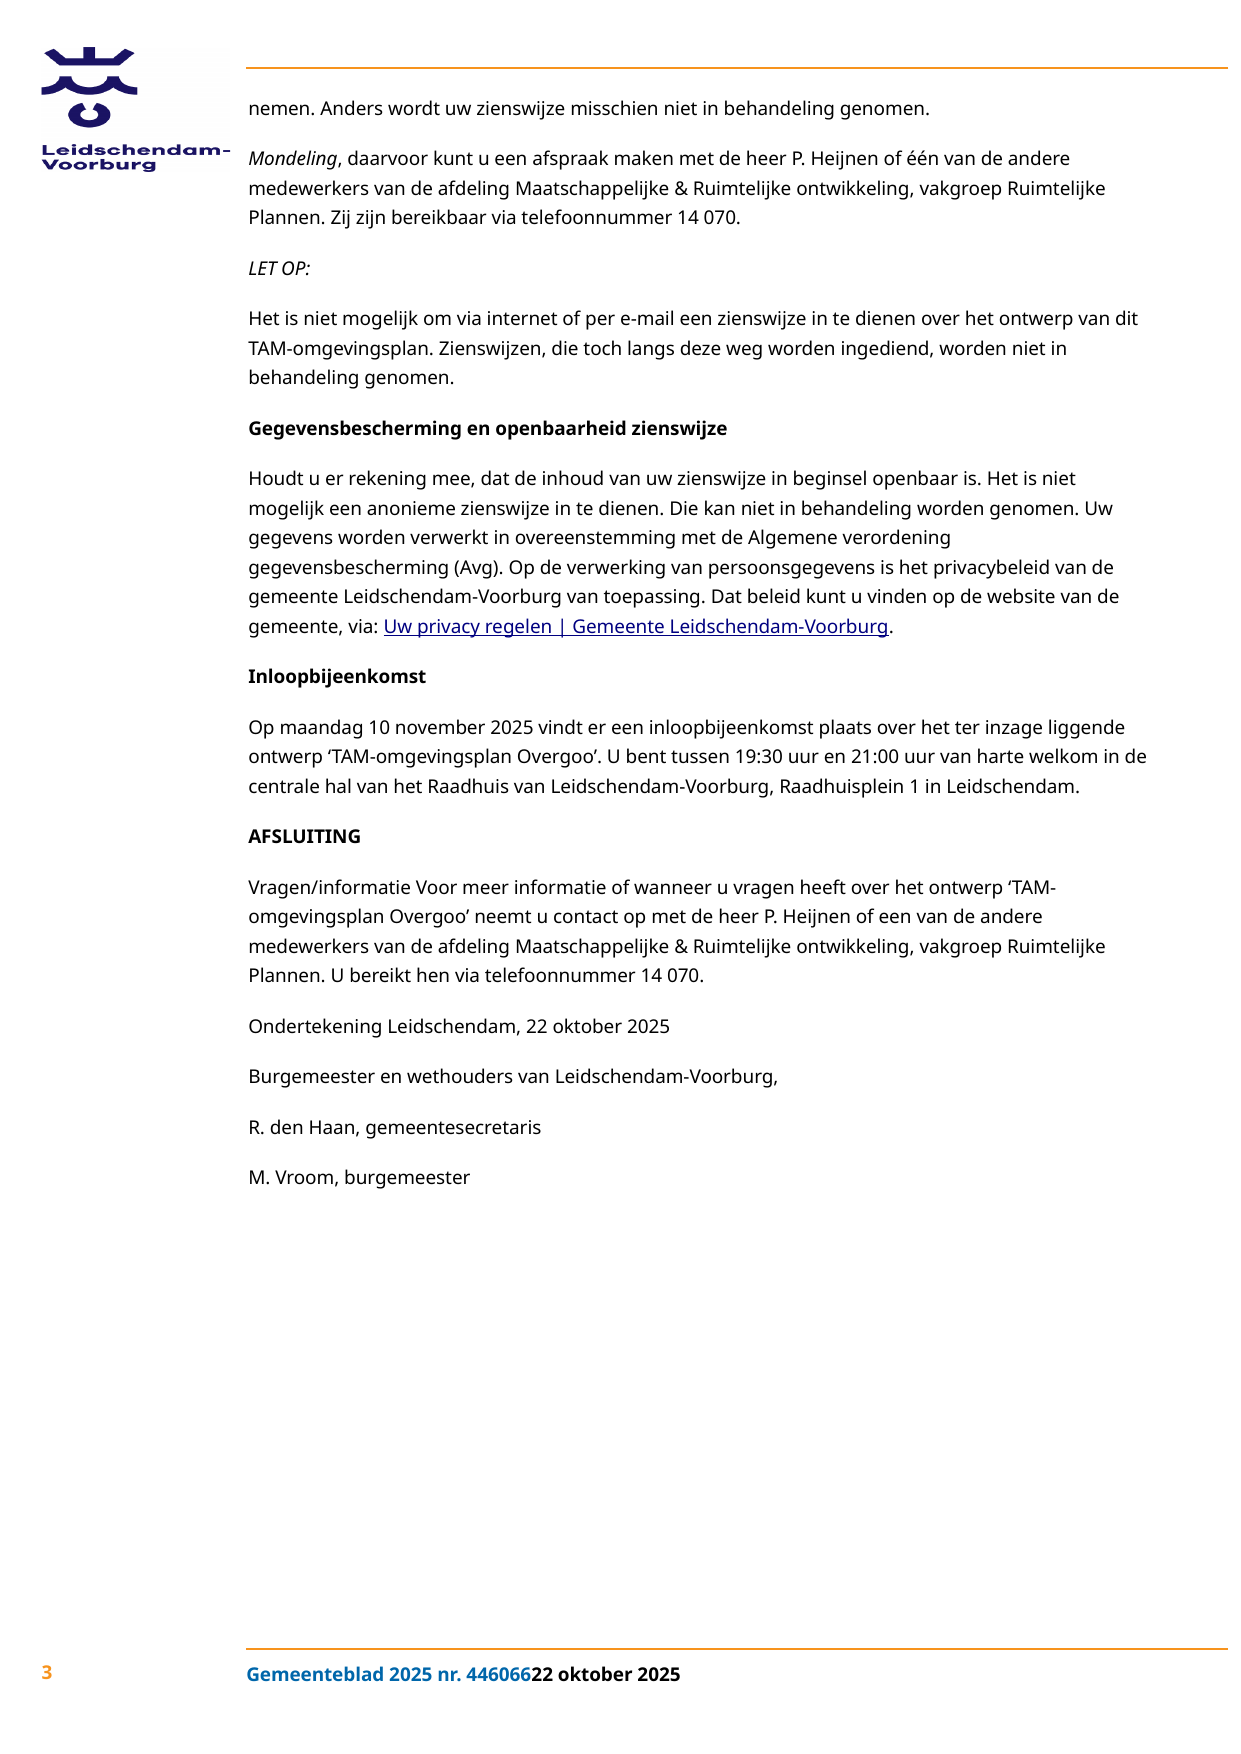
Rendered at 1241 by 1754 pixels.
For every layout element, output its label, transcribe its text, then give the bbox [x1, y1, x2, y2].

text Burgemeester en wethouders van Leidschendam-Voorburg, [248, 1063, 1152, 1089]
text Op maandag 10 november 2025 vindt er een inloopbijeenkomst plaats over het ter inzage liggende ontwerp ‘TAM-omgevingsplan Overgoo’. U bent tussen 19:30 uur en 21:00 uur van harte welkom in de centrale hal van het Raadhuis van Leidschendam-Voorburg, Raadhuisplein 1 in Leidschendam. [248, 714, 1152, 799]
text nemen. Anders wordt uw zienswijze misschien niet in behandeling genomen. [248, 95, 1152, 121]
picture [41, 47, 231, 172]
text Houdt u er rekening mee, dat de inhoud van uw zienswijze in beginsel openbaar is. Het is niet mogelijk een anonieme zienswijze in te dienen. Die kan niet in behandeling worden genomen. Uw gegevens worden verwerkt in overeenstemming met de Algemene verordening gegevensbescherming (Avg). Op de verwerking van persoonsgegevens is het privacybeleid van de gemeente Leidschendam-Voorburg van toepassing. Dat beleid kunt u vinden op de website van de gemeente, via: Uw privacy regelen | Gemeente Leidschendam-Voorburg. [248, 465, 1152, 639]
text Het is niet mogelijk om via internet of per e-mail een zienswijze in te dienen over het ontwerp van dit TAM-omgevingsplan. Zienswijzen, die toch langs deze weg worden ingediend, worden niet in behandeling genomen. [248, 305, 1152, 390]
text Ondertekening Leidschendam, 22 oktober 2025 [248, 1013, 1152, 1039]
text LET OP: [248, 255, 1152, 281]
text Vragen/informatie Voor meer informatie of wanneer u vragen heeft over het ontwerp ‘TAM-omgevingsplan Overgoo’ neemt u contact op met de heer P. Heijnen of een van de andere medewerkers van de afdeling Maatschappelijke & Ruimtelijke ontwikkeling, vakgroep Ruimtelijke Plannen. U bereikt hen via telefoonnummer 14 070. [248, 874, 1152, 988]
text M. Vroom, burgemeester [248, 1164, 1152, 1190]
text AFSLUITING [248, 823, 1152, 849]
text Mondeling, daarvoor kunt u een afspraak maken met de heer P. Heijnen of één van de andere medewerkers van de afdeling Maatschappelijke & Ruimtelijke ontwikkeling, vakgroep Ruimtelijke Plannen. Zij zijn bereikbaar via telefoonnummer 14 070. [248, 145, 1152, 230]
text Gegevensbescherming en openbaarheid zienswijze [248, 415, 1152, 441]
text R. den Haan, gemeentesecretaris [248, 1114, 1152, 1140]
text Inloopbijeenkomst [248, 663, 1152, 689]
